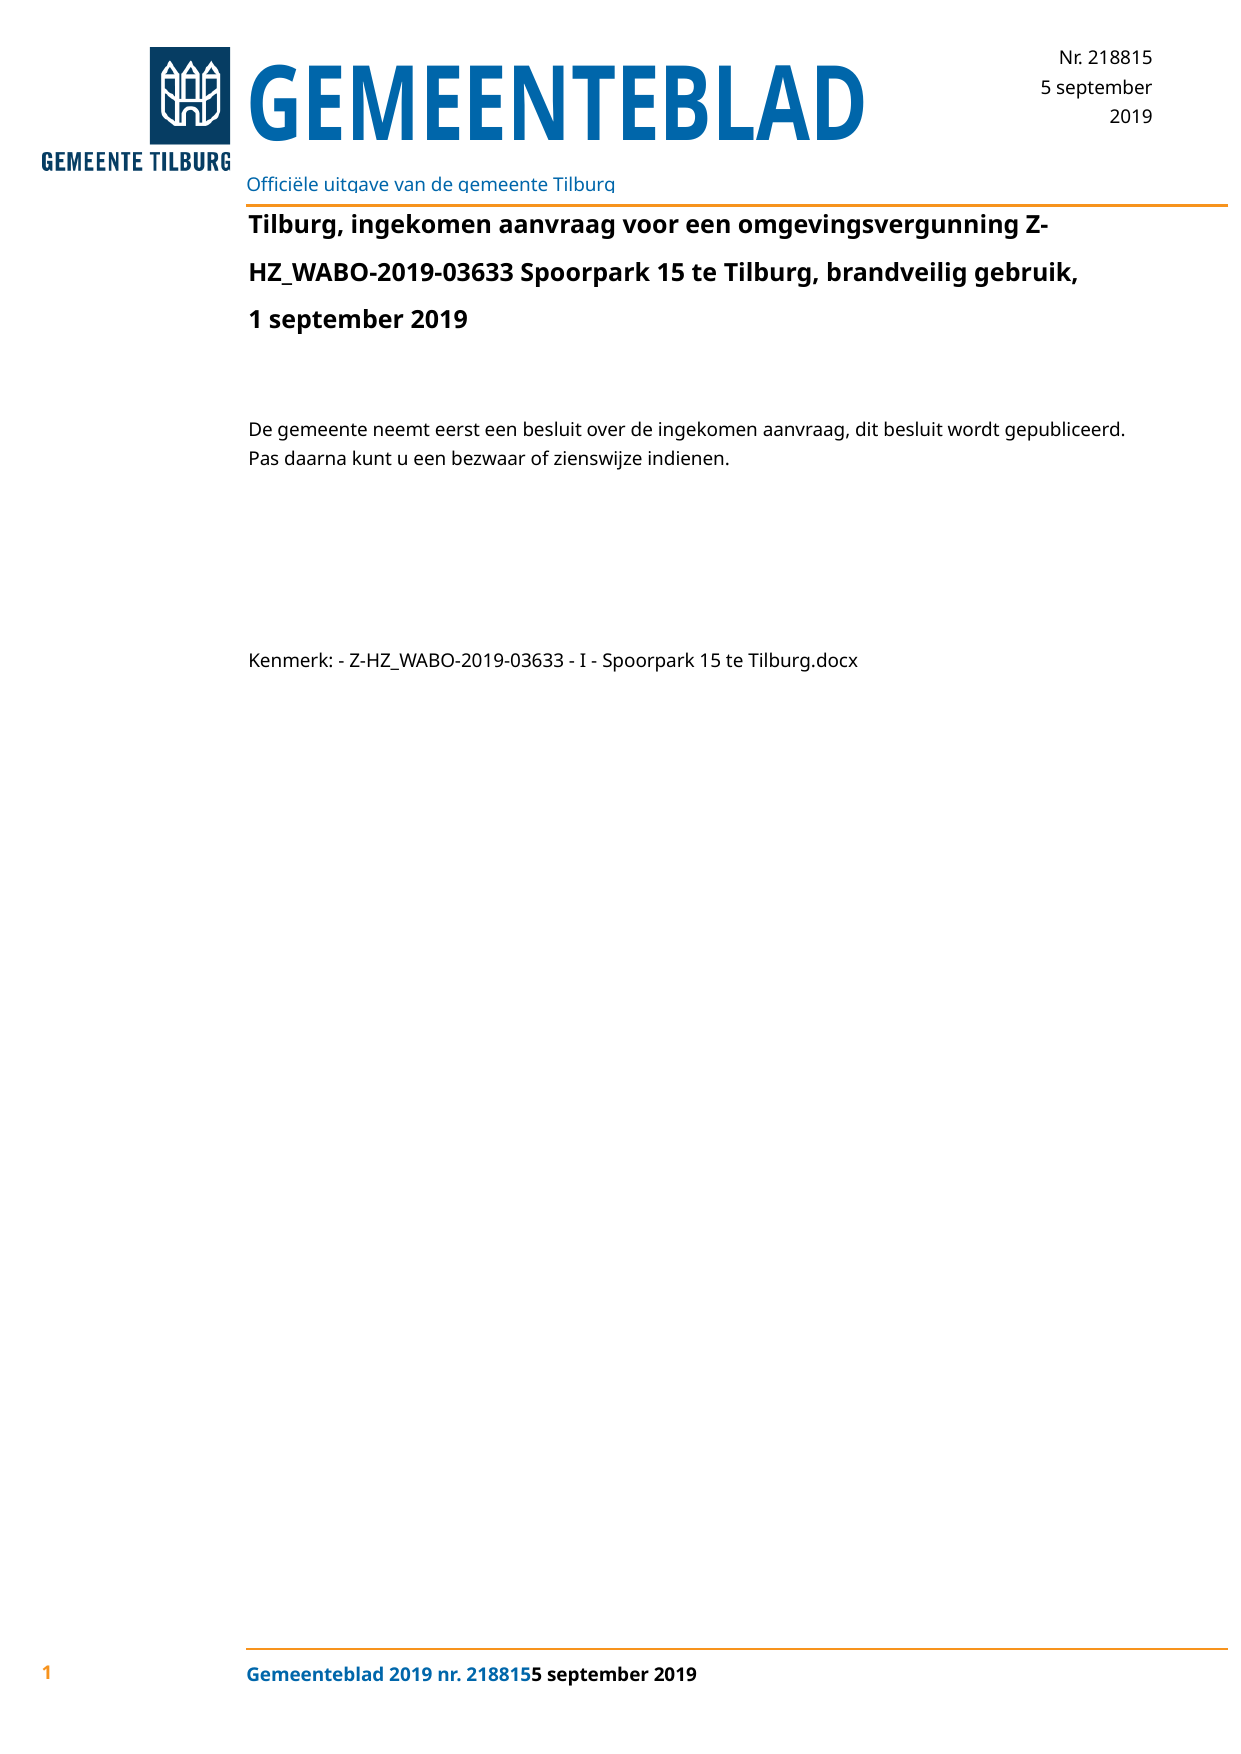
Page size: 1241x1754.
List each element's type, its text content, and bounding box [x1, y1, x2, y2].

text Kenmerk: - Z-HZ_WABO-2019-03633 - I - Spoorpark 15 te Tilburg.docx [248, 647, 1152, 673]
picture [41, 47, 231, 172]
text Tilburg, ingekomen aanvraag voor een omgevingsvergunning Z-HZ_WABO-2019-03633 Spoorpark 15 te Tilburg, brandveilig gebruik, 1 september 2019 [248, 207, 1152, 336]
text De gemeente neemt eerst een besluit over de ingekomen aanvraag, dit besluit wordt gepubliceerd. Pas daarna kunt u een bezwaar of zienswijze indienen. [248, 416, 1152, 471]
